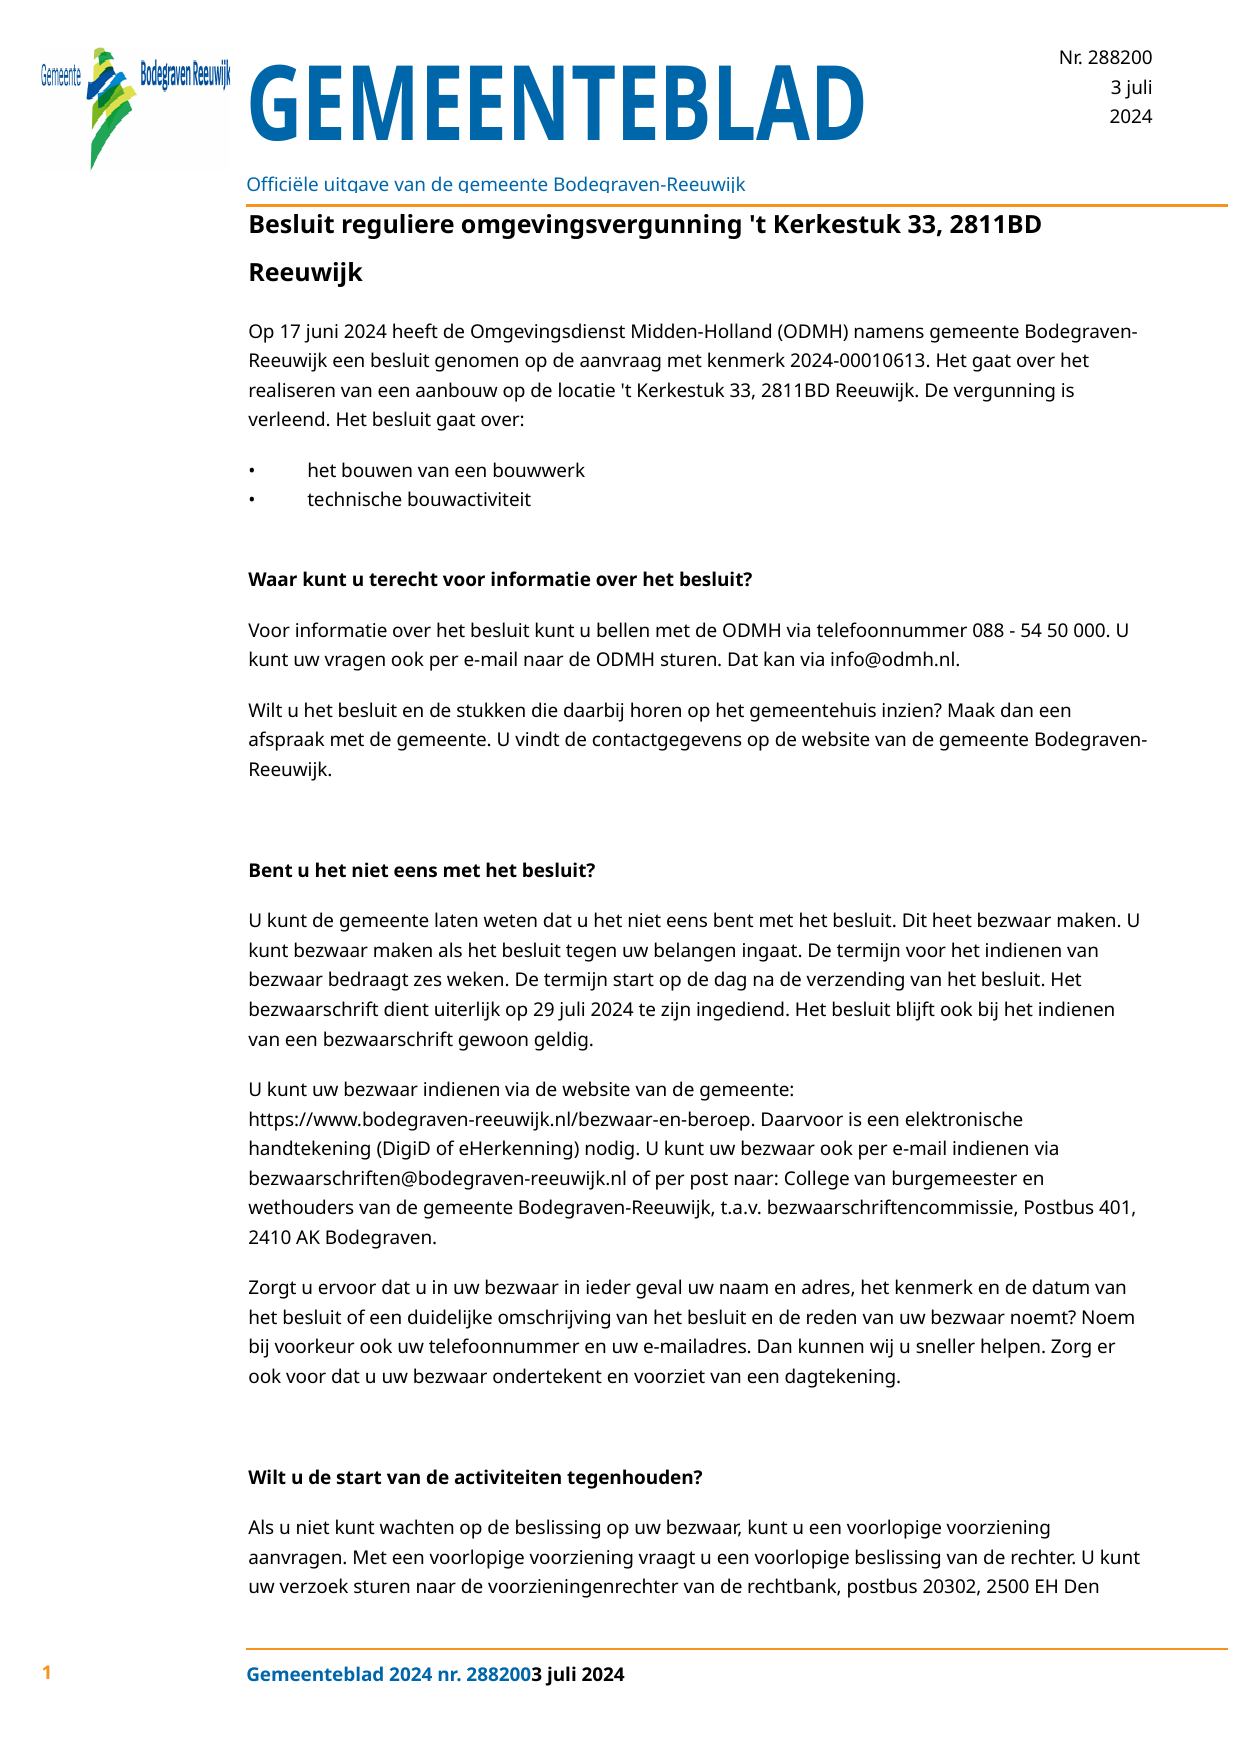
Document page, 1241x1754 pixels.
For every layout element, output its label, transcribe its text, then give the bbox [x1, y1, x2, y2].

text Besluit reguliere omgevingsvergunning 't Kerkestuk 33, 2811BD Reeuwijk [248, 207, 1152, 288]
text U kunt de gemeente laten weten dat u het niet eens bent met het besluit. Dit heet bezwaar maken. U kunt bezwaar maken als het besluit tegen uw belangen ingaat. De termijn voor het indienen van bezwaar bedraagt zes weken. De termijn start op de dag na de verzending van het besluit. Het bezwaarschrift dient uiterlijk op 29 juli 2024 te zijn ingediend. Het besluit blijft ook bij het indienen van een bezwaarschrift gewoon geldig. [248, 907, 1152, 1052]
list technische bouwactiviteit [248, 487, 1152, 512]
picture [41, 47, 231, 172]
text U kunt uw bezwaar indienen via de website van de gemeente: https://www.bodegraven-reeuwijk.nl/bezwaar-en-beroep. Daarvoor is een elektronische handtekening (DigiD of eHerkenning) nodig. U kunt uw bezwaar ook per e-mail indienen via bezwaarschriften@bodegraven-reeuwijk.nl of per post naar: College van burgemeester en wethouders van de gemeente Bodegraven-Reeuwijk, t.a.v. bezwaarschriftencommissie, Postbus 401, 2410 AK Bodegraven. [248, 1076, 1152, 1250]
text Waar kunt u terecht voor informatie over het besluit? [248, 567, 1152, 592]
text Op 17 juni 2024 heeft de Omgevingsdienst Midden-Holland (ODMH) namens gemeente Bodegraven-Reeuwijk een besluit genomen op de aanvraag met kenmerk 2024-00010613. Het gaat over het realiseren van een aanbouw op de locatie 't Kerkestuk 33, 2811BD Reeuwijk. De vergunning is verleend. Het besluit gaat over: [248, 318, 1152, 432]
text Zorgt u ervoor dat u in uw bezwaar in ieder geval uw naam en adres, het kenmerk en de datum van het besluit of een duidelijke omschrijving van het besluit en de reden van uw bezwaar noemt? Noem bij voorkeur ook uw telefoonnummer en uw e-mailadres. Dan kunnen wij u sneller helpen. Zorg er ook voor dat u uw bezwaar ondertekent en voorziet van een dagtekening. [248, 1274, 1152, 1389]
text Wilt u de start van de activiteiten tegenhouden? [248, 1464, 1152, 1490]
text Bent u het niet eens met het besluit? [248, 857, 1152, 883]
text Wilt u het besluit en de stukken die daarbij horen op het gemeentehuis inzien? Maak dan een afspraak met de gemeente. U vindt de contactgegevens op de website van de gemeente Bodegraven-Reeuwijk. [248, 697, 1152, 782]
text Voor informatie over het besluit kunt u bellen met de ODMH via telefoonnummer 088 - 54 50 000. U kunt uw vragen ook per e-mail naar de ODMH sturen. Dat kan via info@odmh.nl. [248, 617, 1152, 672]
list het bouwen van een bouwwerk [248, 457, 1152, 483]
text Als u niet kunt wachten op de beslissing op uw bezwaar, kunt u een voorlopige voorziening aanvragen. Met een voorlopige voorziening vraagt u een voorlopige beslissing van de rechter. U kunt uw verzoek sturen naar de voorzieningenrechter van de rechtbank, postbus 20302, 2500 EH Den [248, 1514, 1152, 1599]
